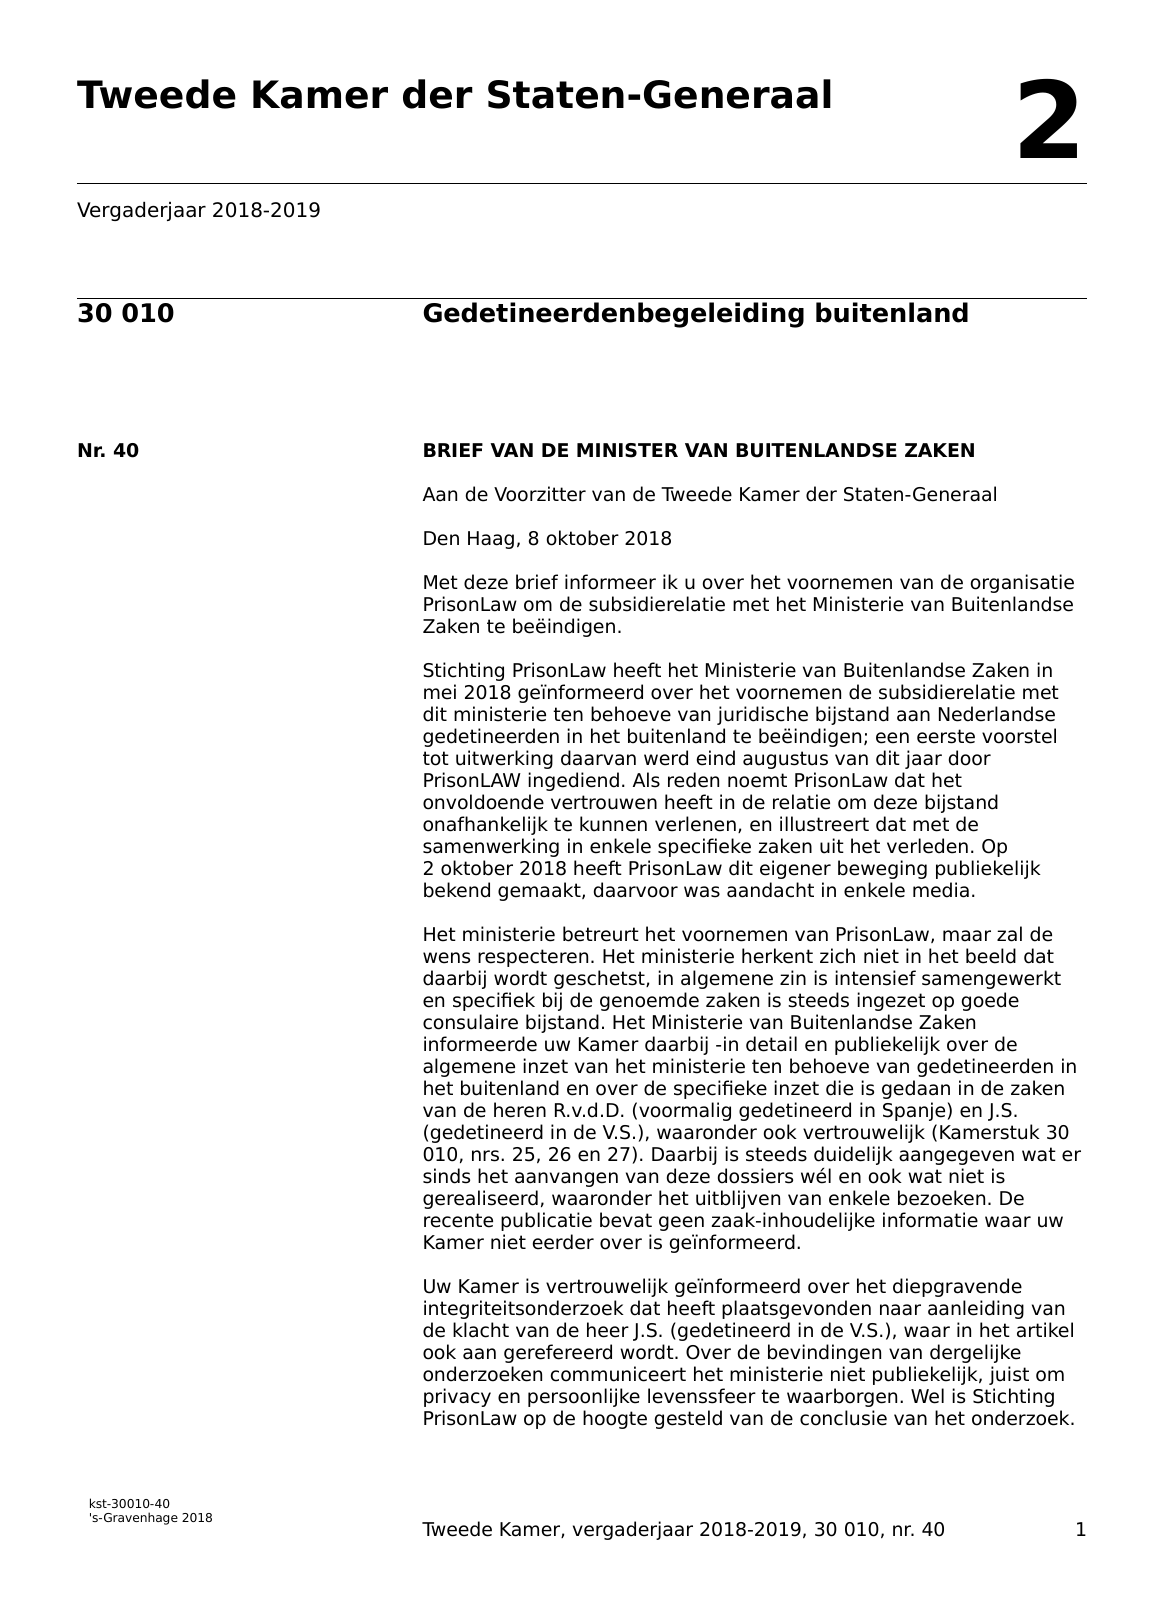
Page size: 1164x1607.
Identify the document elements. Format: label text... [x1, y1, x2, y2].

text kst-30010-40 [88, 1497, 323, 1511]
text Den Haag, 8 oktober 2018 [422, 528, 1087, 550]
text Het ministerie betreurt het voornemen van PrisonLaw, maar zal de wens respecteren. Het ministerie herkent zich niet in het beeld dat daarbij wordt geschetst, in algemene zin is intensief samengewerkt en specifiek bij de genoemde zaken is steeds ingezet op goede consulaire bijstand. Het Ministerie van Buitenlandse Zaken informeerde uw Kamer daarbij -in detail en publiekelijk over de algemene inzet van het ministerie ten behoeve van gedetineerden in het buitenland en over de specifieke inzet die is gedaan in de zaken van de heren R.v.d.D. (voormalig gedetineerd in Spanje) en J.S. (gedetineerd in de V.S.), waaronder ook vertrouwelijk (Kamerstuk 30 010, nrs. 25, 26 en 27). Daarbij is steeds duidelijk aangegeven wat er sinds het aanvangen van deze dossiers wél en ook wat niet is gerealiseerd, waaronder het uitblijven van enkele bezoeken. De recente publicatie bevat geen zaak-inhoudelijke informatie waar uw Kamer niet eerder over is geïnformeerd. [422, 924, 1087, 1254]
table_header Tweede Kamer der Staten-Generaal [77, 59, 886, 183]
text Met deze brief informeer ik u over het voornemen van de organisatie PrisonLaw om de subsidierelatie met het Ministerie van Buitenlandse Zaken te beëindigen. [422, 572, 1087, 638]
subtitle Nr. 40 BRIEF VAN DE MINISTER VAN BUITENLANDSE ZAKEN [77, 440, 1087, 462]
text Aan de Voorzitter van de Tweede Kamer der Staten-Generaal [422, 484, 1087, 506]
text Stichting PrisonLaw heeft het Ministerie van Buitenlandse Zaken in mei 2018 geïnformeerd over het voornemen de subsidierelatie met dit ministerie ten behoeve van juridische bijstand aan Nederlandse gedetineerden in het buitenland te beëindigen; een eerste voorstel tot uitwerking daarvan werd eind augustus van dit jaar door PrisonLAW ingediend. Als reden noemt PrisonLaw dat het onvoldoende vertrouwen heeft in de relatie om deze bijstand onafhankelijk te kunnen verlenen, en illustreert dat met de samenwerking in enkele specifieke zaken uit het verleden. Op 2 oktober 2018 heeft PrisonLaw dit eigener beweging publiekelijk bekend gemaakt, daarvoor was aandacht in enkele media. [422, 660, 1087, 902]
subtitle 30 010 Gedetineerdenbegeleiding buitenland [77, 299, 1087, 329]
text 's-Gravenhage 2018 [88, 1511, 323, 1525]
table_header 2 [886, 59, 1087, 183]
text Uw Kamer is vertrouwelijk geïnformeerd over het diepgravende integriteitsonderzoek dat heeft plaatsgevonden naar aanleiding van de klacht van de heer J.S. (gedetineerd in de V.S.), waar in het artikel ook aan gerefereerd wordt. Over de bevindingen van dergelijke onderzoeken communiceert het ministerie niet publiekelijk, juist om privacy en persoonlijke levenssfeer te waarborgen. Wel is Stichting PrisonLaw op de hoogte gesteld van de conclusie van het onderzoek. [422, 1276, 1087, 1430]
table_cell Vergaderjaar 2018-2019 [77, 184, 1087, 298]
